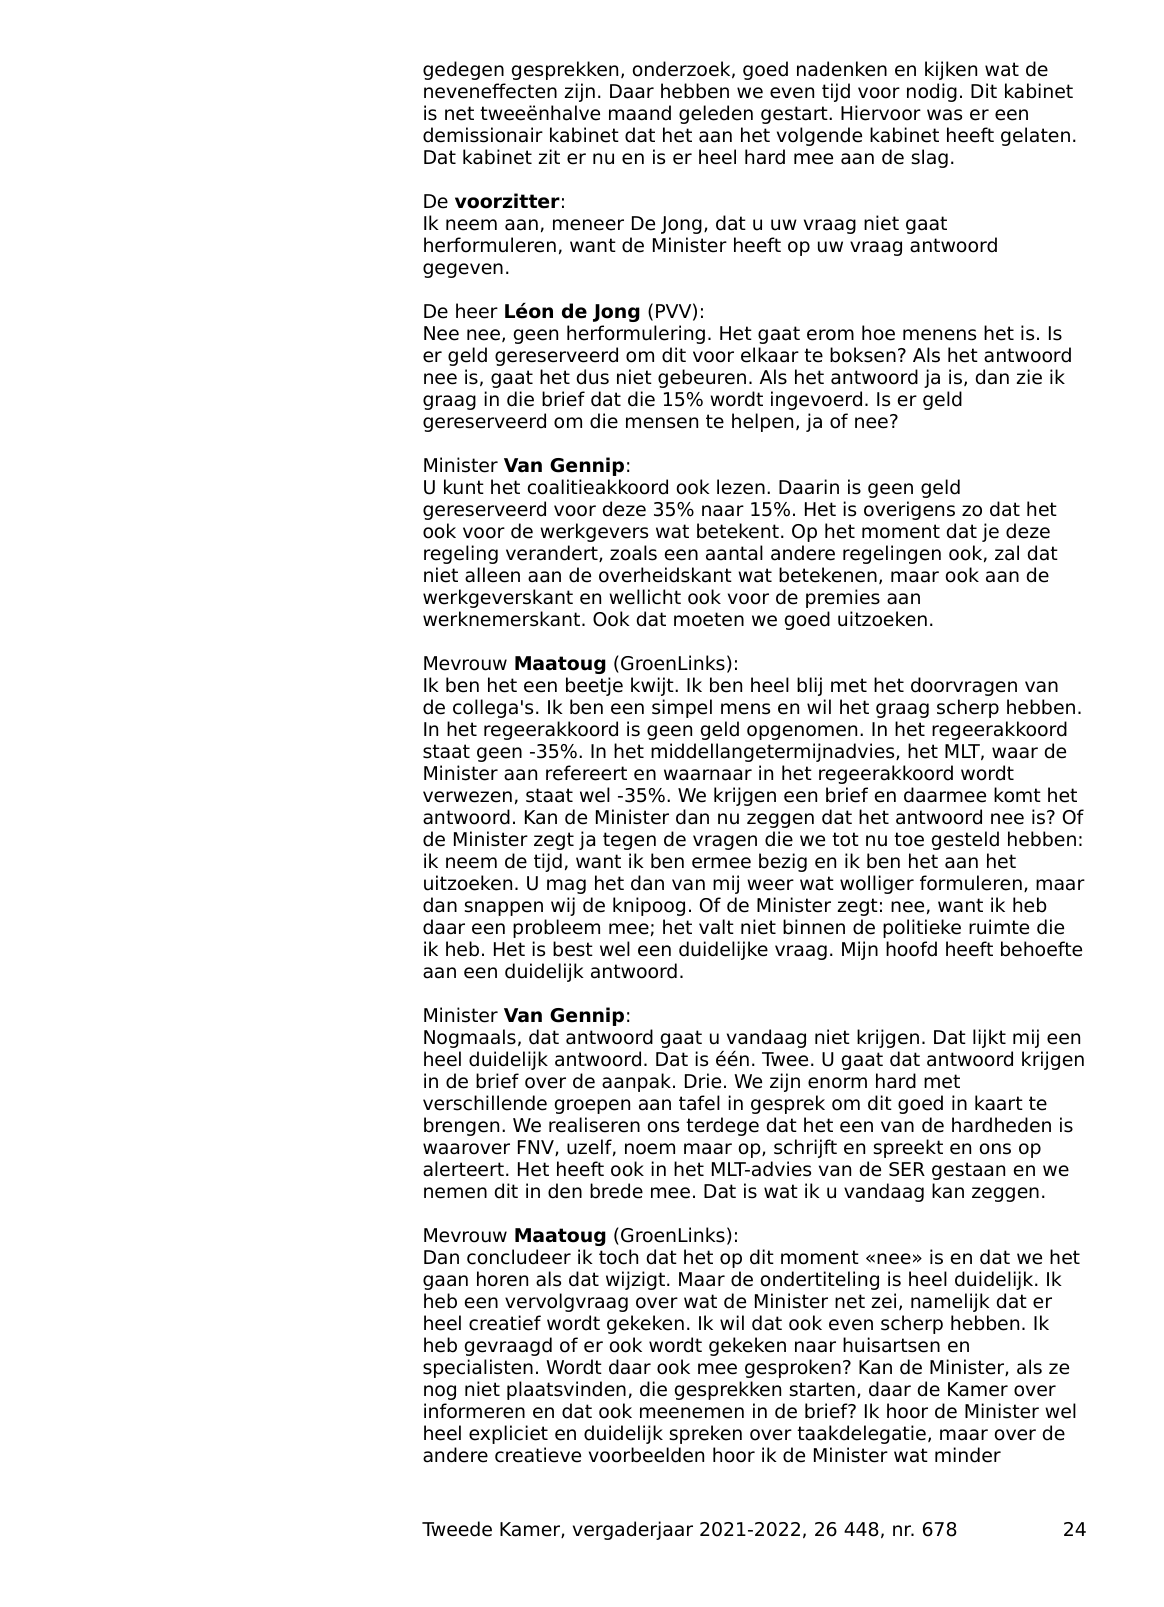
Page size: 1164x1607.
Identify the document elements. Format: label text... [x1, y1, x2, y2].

text Minister Van Gennip: [422, 1005, 1087, 1027]
text Minister Van Gennip: [422, 455, 1087, 477]
text gedegen gesprekken, onderzoek, goed nadenken en kijken wat de neveneffecten zijn. Daar hebben we even tijd voor nodig. Dit kabinet is net tweeënhalve maand geleden gestart. Hiervoor was er een demissionair kabinet dat het aan het volgende kabinet heeft gelaten. Dat kabinet zit er nu en is er heel hard mee aan de slag. [422, 59, 1087, 169]
text U kunt het coalitieakkoord ook lezen. Daarin is geen geld gereserveerd voor deze 35% naar 15%. Het is overigens zo dat het ook voor de werkgevers wat betekent. Op het moment dat je deze regeling verandert, zoals een aantal andere regelingen ook, zal dat niet alleen aan de overheidskant wat betekenen, maar ook aan de werkgeverskant en wellicht ook voor de premies aan werknemerskant. Ook dat moeten we goed uitzoeken. [422, 477, 1087, 631]
text De heer Léon de Jong (PVV): [422, 301, 1087, 323]
text Nee nee, geen herformulering. Het gaat erom hoe menens het is. Is er geld gereserveerd om dit voor elkaar te boksen? Als het antwoord nee is, gaat het dus niet gebeuren. Als het antwoord ja is, dan zie ik graag in die brief dat die 15% wordt ingevoerd. Is er geld gereserveerd om die mensen te helpen, ja of nee? [422, 323, 1087, 433]
text Ik ben het een beetje kwijt. Ik ben heel blij met het doorvragen van de collega's. Ik ben een simpel mens en wil het graag scherp hebben. In het regeerakkoord is geen geld opgenomen. In het regeerakkoord staat geen -35%. In het middellangetermijnadvies, het MLT, waar de Minister aan refereert en waarnaar in het regeerakkoord wordt verwezen, staat wel -35%. We krijgen een brief en daarmee komt het antwoord. Kan de Minister dan nu zeggen dat het antwoord nee is? Of de Minister zegt ja tegen de vragen die we tot nu toe gesteld hebben: ik neem de tijd, want ik ben ermee bezig en ik ben het aan het uitzoeken. U mag het dan van mij weer wat wolliger formuleren, maar dan snappen wij de knipoog. Of de Minister zegt: nee, want ik heb daar een probleem mee; het valt niet binnen de politieke ruimte die ik heb. Het is best wel een duidelijke vraag. Mijn hoofd heeft behoefte aan een duidelijk antwoord. [422, 675, 1087, 983]
text Mevrouw Maatoug (GroenLinks): [422, 1225, 1087, 1247]
text Dan concludeer ik toch dat het op dit moment «nee» is en dat we het gaan horen als dat wijzigt. Maar de ondertiteling is heel duidelijk. Ik heb een vervolgvraag over wat de Minister net zei, namelijk dat er heel creatief wordt gekeken. Ik wil dat ook even scherp hebben. Ik heb gevraagd of er ook wordt gekeken naar huisartsen en specialisten. Wordt daar ook mee gesproken? Kan de Minister, als ze nog niet plaatsvinden, die gesprekken starten, daar de Kamer over informeren en dat ook meenemen in de brief? Ik hoor de Minister wel heel expliciet en duidelijk spreken over taakdelegatie, maar over de andere creatieve voorbeelden hoor ik de Minister wat minder [422, 1247, 1087, 1467]
text Ik neem aan, meneer De Jong, dat u uw vraag niet gaat herformuleren, want de Minister heeft op uw vraag antwoord gegeven. [422, 213, 1087, 279]
text Mevrouw Maatoug (GroenLinks): [422, 653, 1087, 675]
text Nogmaals, dat antwoord gaat u vandaag niet krijgen. Dat lijkt mij een heel duidelijk antwoord. Dat is één. Twee. U gaat dat antwoord krijgen in de brief over de aanpak. Drie. We zijn enorm hard met verschillende groepen aan tafel in gesprek om dit goed in kaart te brengen. We realiseren ons terdege dat het een van de hardheden is waarover FNV, uzelf, noem maar op, schrijft en spreekt en ons op alerteert. Het heeft ook in het MLT-advies van de SER gestaan en we nemen dit in den brede mee. Dat is wat ik u vandaag kan zeggen. [422, 1027, 1087, 1203]
text De voorzitter: [422, 191, 1087, 213]
